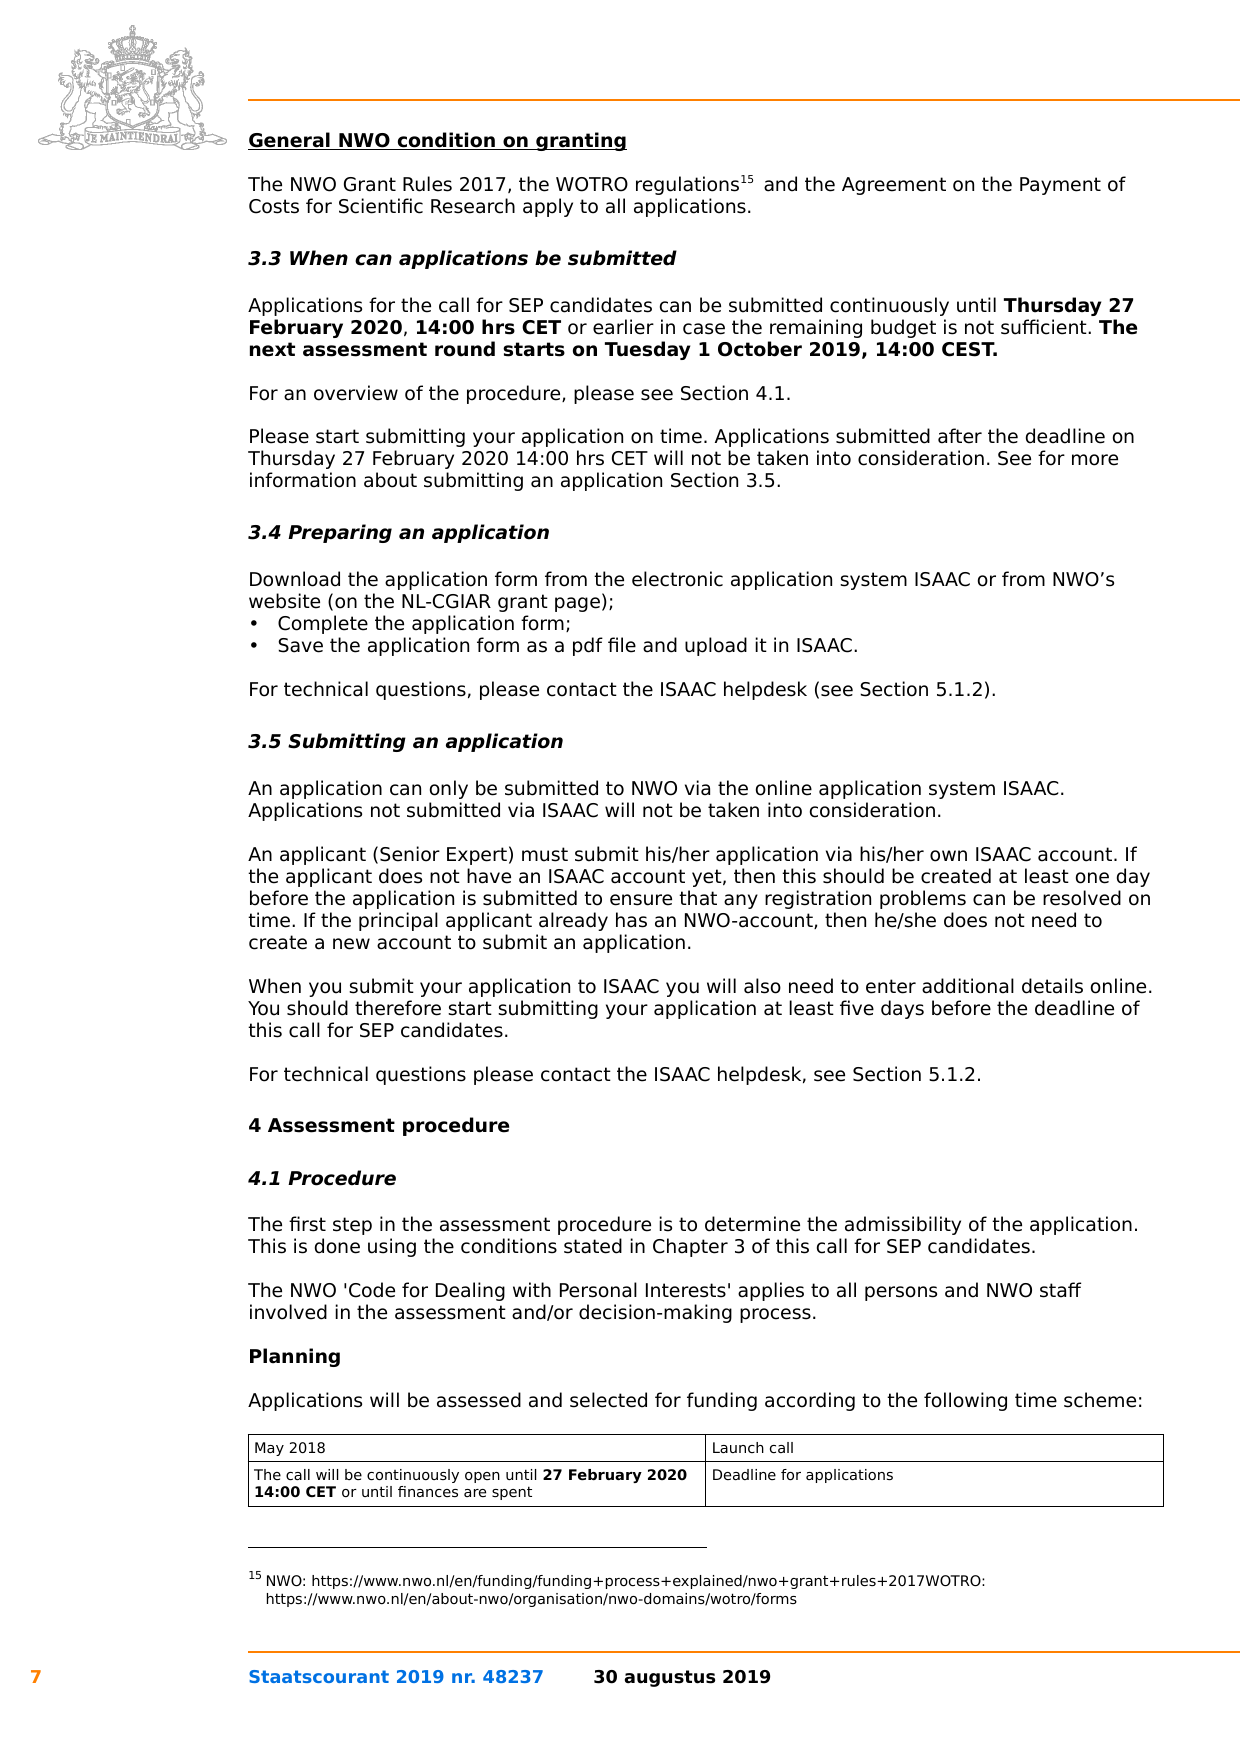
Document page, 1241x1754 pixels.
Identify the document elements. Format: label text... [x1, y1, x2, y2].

table_header May 2018 [249, 1435, 705, 1461]
text Applications for the call for SEP candidates can be submitted continuously until Thursday 27 February 2020, 14:00 hrs CET or earlier in case the remaining budget is not sufficient. The next assessment round starts on Tuesday 1 October 2019, 14:00 CEST. [248, 295, 1163, 361]
text The first step in the assessment procedure is to determine the admissibility of the application. This is done using the conditions stated in Chapter 3 of this call for SEP candidates. [248, 1214, 1163, 1258]
table_cell Deadline for applications [706, 1462, 1163, 1506]
text For technical questions please contact the ISAAC helpdesk, see Section 5.1.2. [248, 1063, 1163, 1085]
text Applications will be assessed and selected for funding according to the following time scheme: [248, 1390, 1163, 1412]
picture [38, 25, 227, 150]
text When you submit your application to ISAAC you will also need to enter additional details online. You should therefore start submitting your application at least five days before the deadline of this call for SEP candidates. [248, 976, 1163, 1042]
subtitle 3.5 Submitting an application [248, 731, 1163, 753]
text The NWO 'Code for Dealing with Personal Interests' applies to all persons and NWO staff involved in the assessment and/or decision-making process. [248, 1280, 1163, 1324]
text • Complete the application form; [248, 613, 1163, 635]
subtitle 3.3 When can applications be submitted [248, 248, 1163, 270]
text Download the application form from the electronic application system ISAAC or from NWO’s website (on the NL-CGIAR grant page); [248, 569, 1163, 613]
subtitle 4.1 Procedure [248, 1167, 1163, 1189]
subtitle General NWO condition on granting [248, 130, 1163, 152]
text Please start submitting your application on time. Applications submitted after the deadline on Thursday 27 February 2020 14:00 hrs CET will not be taken into consideration. See for more information about submitting an application Section 3.5. [248, 426, 1163, 492]
text NWO: https://www.nwo.nl/en/funding/funding+process+explained/nwo+grant+rules+2017WOTRO: https://www.nwo.nl/en/about-nwo/organisation/nwo-domains/wotro/forms [248, 1569, 1163, 1608]
text • Save the application form as a pdf file and upload it in ISAAC. [248, 635, 1163, 657]
subtitle Planning [248, 1346, 1163, 1368]
text The NWO Grant Rules 2017, the WOTRO regulations and the Agreement on the Payment of Costs for Scientific Research apply to all applications. [248, 174, 1163, 218]
subtitle 3.4 Preparing an application [248, 522, 1163, 544]
text For an overview of the procedure, please see Section 4.1. [248, 382, 1163, 404]
table_cell The call will be continuously open until 27 February 2020 14:00 CET or until finances are spent [249, 1462, 705, 1506]
table_header Launch call [706, 1435, 1163, 1461]
text An application can only be submitted to NWO via the online application system ISAAC. Applications not submitted via ISAAC will not be taken into consideration. [248, 778, 1163, 822]
text An applicant (Senior Expert) must submit his/her application via his/her own ISAAC account. If the applicant does not have an ISAAC account yet, then this should be created at least one day before the application is submitted to ensure that any registration problems can be resolved on time. If the principal applicant already has an NWO-account, then he/she does not need to create a new account to submit an application. [248, 844, 1163, 954]
subtitle 4 Assessment procedure [248, 1115, 1163, 1137]
text For technical questions, please contact the ISAAC helpdesk (see Section 5.1.2). [248, 679, 1163, 701]
